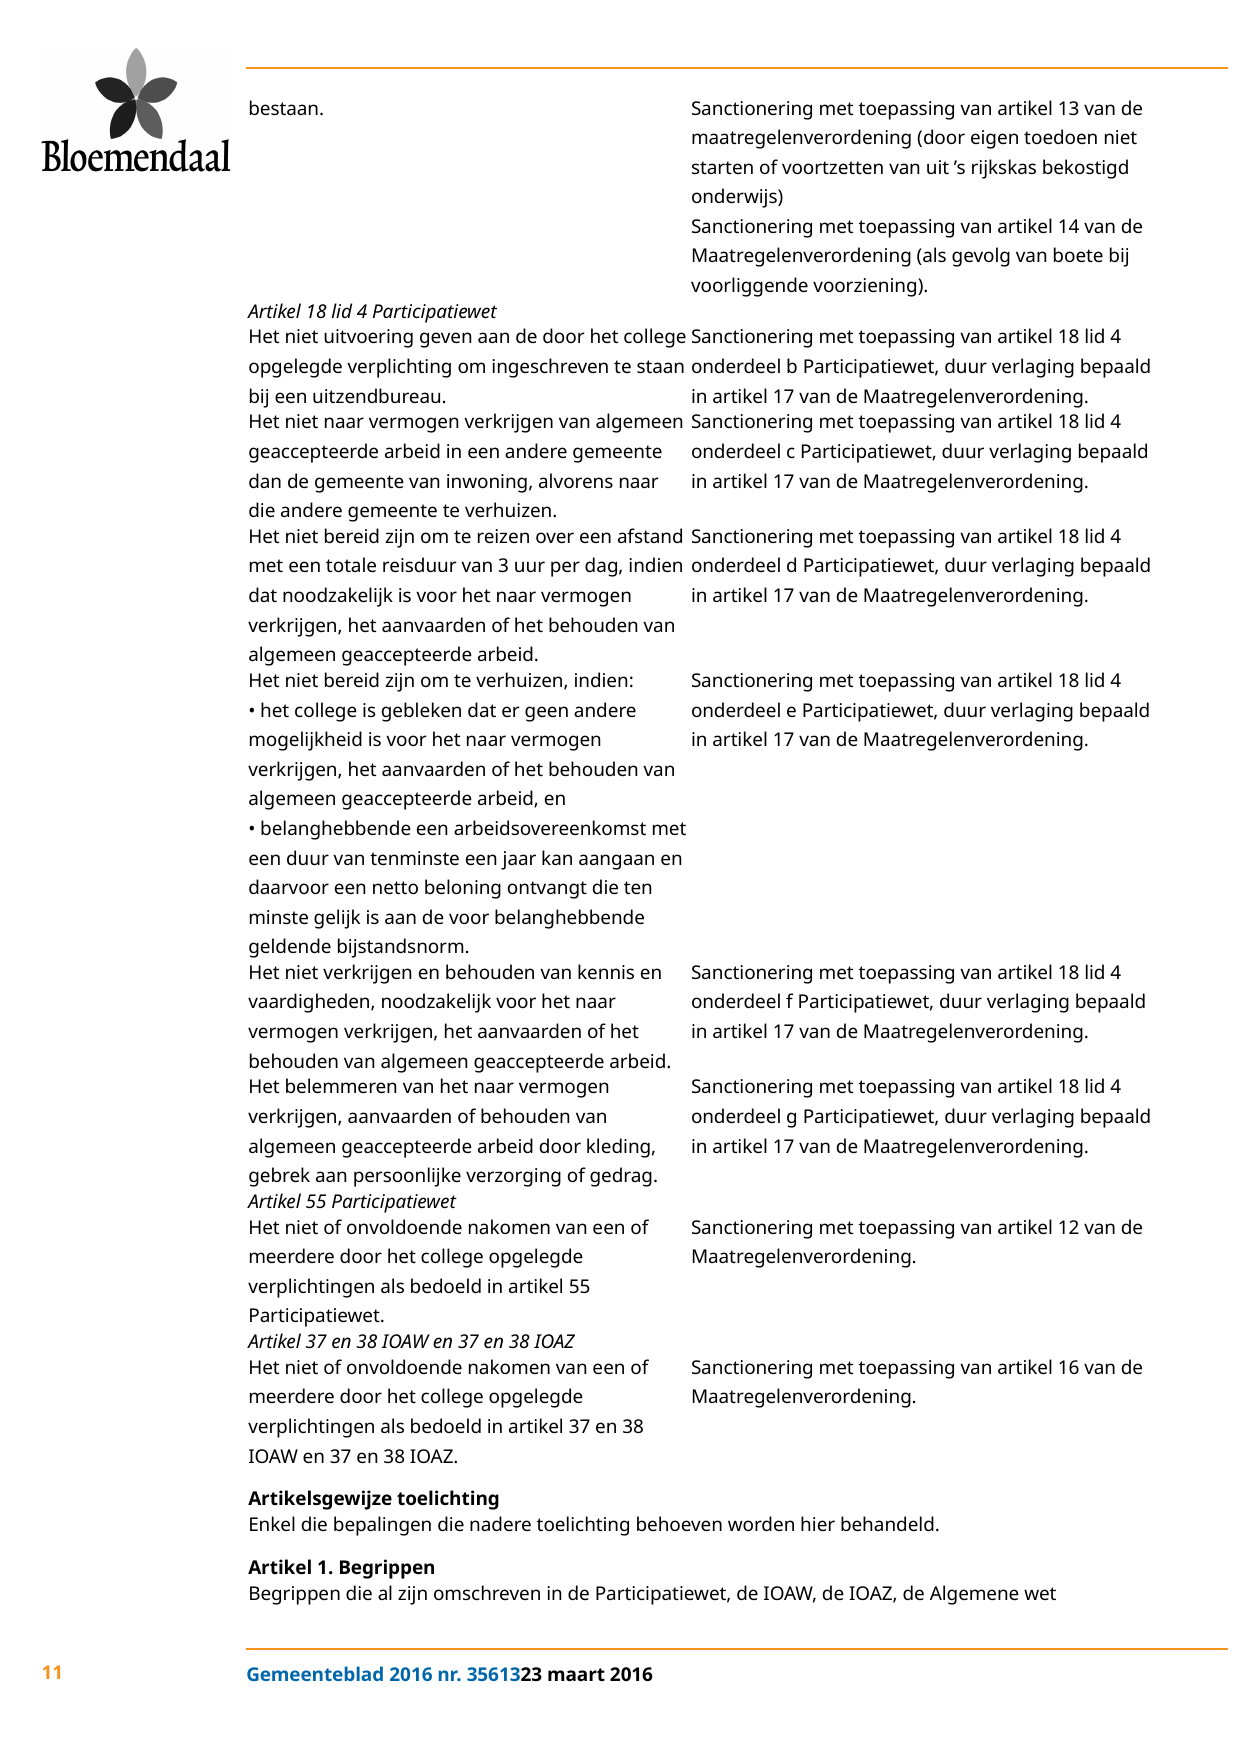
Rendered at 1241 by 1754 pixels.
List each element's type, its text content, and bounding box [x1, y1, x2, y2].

table_cell Het niet naar vermogen verkrijgen van algemeen geaccepteerde arbeid in een andere gemeente dan de gemeente van inwoning, alvorens naar die andere gemeente te verhuizen. [248, 409, 691, 523]
table_cell Het niet bereid zijn om te verhuizen, indien: • het college is gebleken dat er geen andere mogelijkheid is voor het naar vermogen verkrijgen, het aanvaarden of het behouden van algemeen geaccepteerde arbeid, en • belanghebbende een arbeidsovereenkomst met een duur van tenminste een jaar kan aangaan en daarvoor een netto beloning ontvangt die ten minste gelijk is aan de voor belanghebbende geldende bijstandsnorm. [248, 667, 691, 959]
picture [41, 47, 231, 172]
table_cell Het niet of onvoldoende nakomen van een of meerdere door het college opgelegde verplichtingen als bedoeld in artikel 55 Participatiewet. [248, 1214, 691, 1328]
table_cell Sanctionering met toepassing van artikel 16 van de Maatregelenverordening. [691, 1354, 1152, 1468]
table_cell [691, 298, 1152, 324]
table_cell Sanctionering met toepassing van artikel 18 lid 4 onderdeel b Participatiewet, duur verlaging bepaald in artikel 17 van de Maatregelenverordening. [691, 324, 1152, 409]
table_cell Sanctionering met toepassing van artikel 18 lid 4 onderdeel g Participatiewet, duur verlaging bepaald in artikel 17 van de Maatregelenverordening. [691, 1074, 1152, 1188]
text Artikelsgewijze toelichting [248, 1485, 1152, 1511]
table_cell [691, 1328, 1152, 1354]
text Begrippen die al zijn omschreven in de Participatiewet, de IOAW, de IOAZ, de Algemene wet [248, 1580, 1152, 1606]
table_cell Artikel 37 en 38 IOAW en 37 en 38 IOAZ [248, 1328, 691, 1354]
table_cell Het belemmeren van het naar vermogen verkrijgen, aanvaarden of behouden van algemeen geaccepteerde arbeid door kleding, gebrek aan persoonlijke verzorging of gedrag. [248, 1074, 691, 1188]
table_cell bestaan. [248, 95, 691, 298]
table_cell Het niet verkrijgen en behouden van kennis en vaardigheden, noodzakelijk voor het naar vermogen verkrijgen, het aanvaarden of het behouden van algemeen geaccepteerde arbeid. [248, 959, 691, 1074]
table_cell Sanctionering met toepassing van artikel 18 lid 4 onderdeel d Participatiewet, duur verlaging bepaald in artikel 17 van de Maatregelenverordening. [691, 523, 1152, 667]
table_cell Het niet bereid zijn om te reizen over een afstand met een totale reisduur van 3 uur per dag, indien dat noodzakelijk is voor het naar vermogen verkrijgen, het aanvaarden of het behouden van algemeen geaccepteerde arbeid. [248, 523, 691, 667]
table_cell Artikel 18 lid 4 Participatiewet [248, 298, 691, 324]
table_cell Sanctionering met toepassing van artikel 12 van de Maatregelenverordening. [691, 1214, 1152, 1328]
table_cell Artikel 55 Participatiewet [248, 1188, 691, 1214]
table_cell Sanctionering met toepassing van artikel 13 van de maatregelenverordening (door eigen toedoen niet starten of voortzetten van uit ’s rijkskas bekostigd onderwijs) Sanctionering met toepassing van artikel 14 van de Maatregelenverordening (als gevolg van boete bij voorliggende voorziening). [691, 95, 1152, 298]
table_cell Het niet uitvoering geven aan de door het college opgelegde verplichting om ingeschreven te staan bij een uitzendbureau. [248, 324, 691, 409]
text Artikel 1. Begrippen [248, 1554, 1152, 1580]
table_cell [691, 1188, 1152, 1214]
table_cell Het niet of onvoldoende nakomen van een of meerdere door het college opgelegde verplichtingen als bedoeld in artikel 37 en 38 IOAW en 37 en 38 IOAZ. [248, 1354, 691, 1468]
table_cell Sanctionering met toepassing van artikel 18 lid 4 onderdeel f Participatiewet, duur verlaging bepaald in artikel 17 van de Maatregelenverordening. [691, 959, 1152, 1074]
table_cell Sanctionering met toepassing van artikel 18 lid 4 onderdeel e Participatiewet, duur verlaging bepaald in artikel 17 van de Maatregelenverordening. [691, 667, 1152, 959]
table_cell Sanctionering met toepassing van artikel 18 lid 4 onderdeel c Participatiewet, duur verlaging bepaald in artikel 17 van de Maatregelenverordening. [691, 409, 1152, 523]
text Enkel die bepalingen die nadere toelichting behoeven worden hier behandeld. [248, 1511, 1152, 1537]
